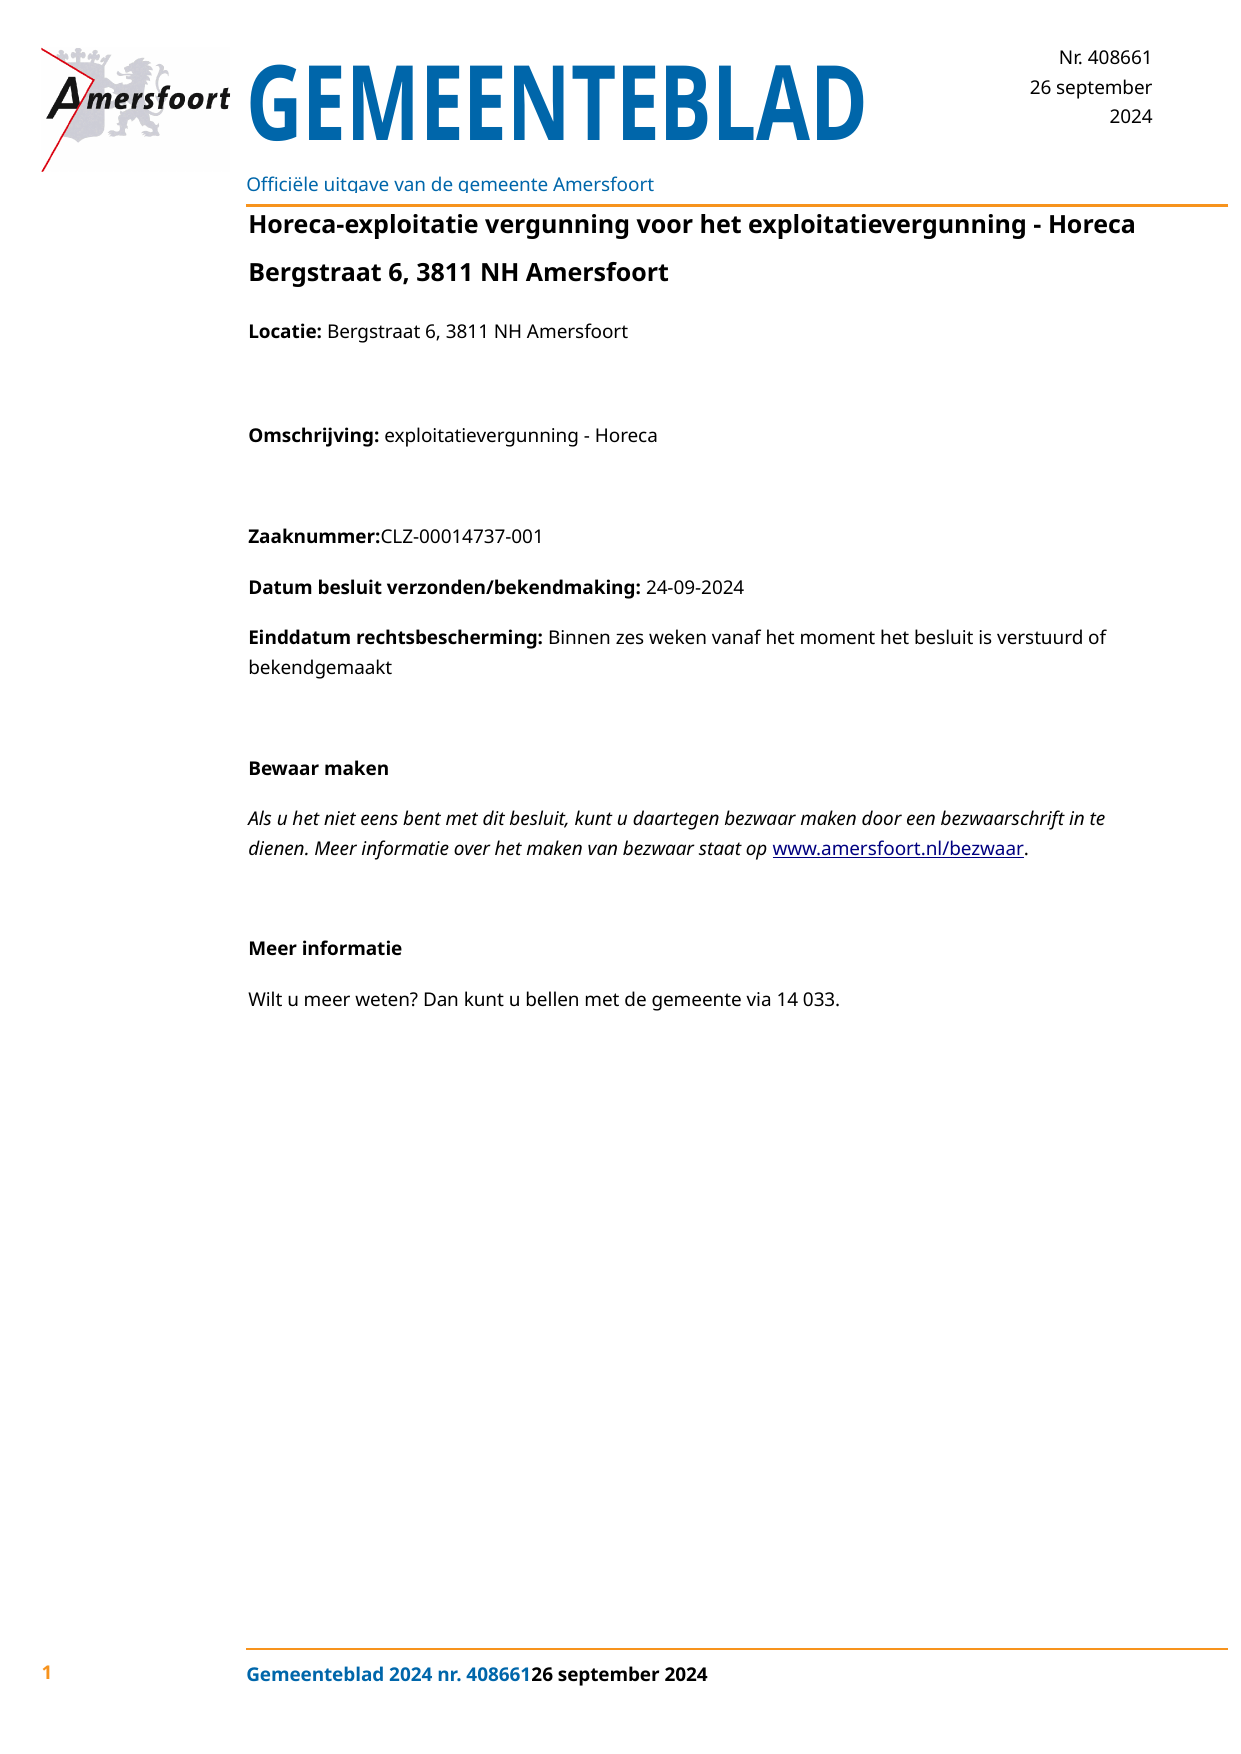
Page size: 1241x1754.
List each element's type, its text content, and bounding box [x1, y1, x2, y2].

text Bewaar maken [248, 755, 1152, 781]
text Zaaknummer:CLZ-00014737-001 [248, 523, 1152, 549]
text Locatie: Bergstraat 6, 3811 NH Amersfoort [248, 318, 1152, 344]
text ﻿Omschrijving: exploitatievergunning - Horeca [248, 419, 1152, 448]
text Datum besluit verzonden/bekendmaking: 24-09-2024 [248, 574, 1152, 600]
picture [41, 47, 231, 172]
text Als u het niet eens bent met dit besluit, kunt u daartegen bezwaar maken door een bezwaarschrift in te dienen. Meer informatie over het maken van bezwaar staat op www.amersfoort.nl/bezwaar. [248, 805, 1152, 861]
text Einddatum rechtsbescherming: Binnen zes weken vanaf het moment het besluit is verstuurd of bekendgemaakt [248, 624, 1152, 680]
text Wilt u meer weten? Dan kunt u bellen met de gemeente via 14 033. [248, 986, 1152, 1012]
text Meer informatie [248, 936, 1152, 961]
text Horeca-exploitatie vergunning voor het exploitatievergunning - Horeca Bergstraat 6, 3811 NH Amersfoort [248, 207, 1152, 288]
